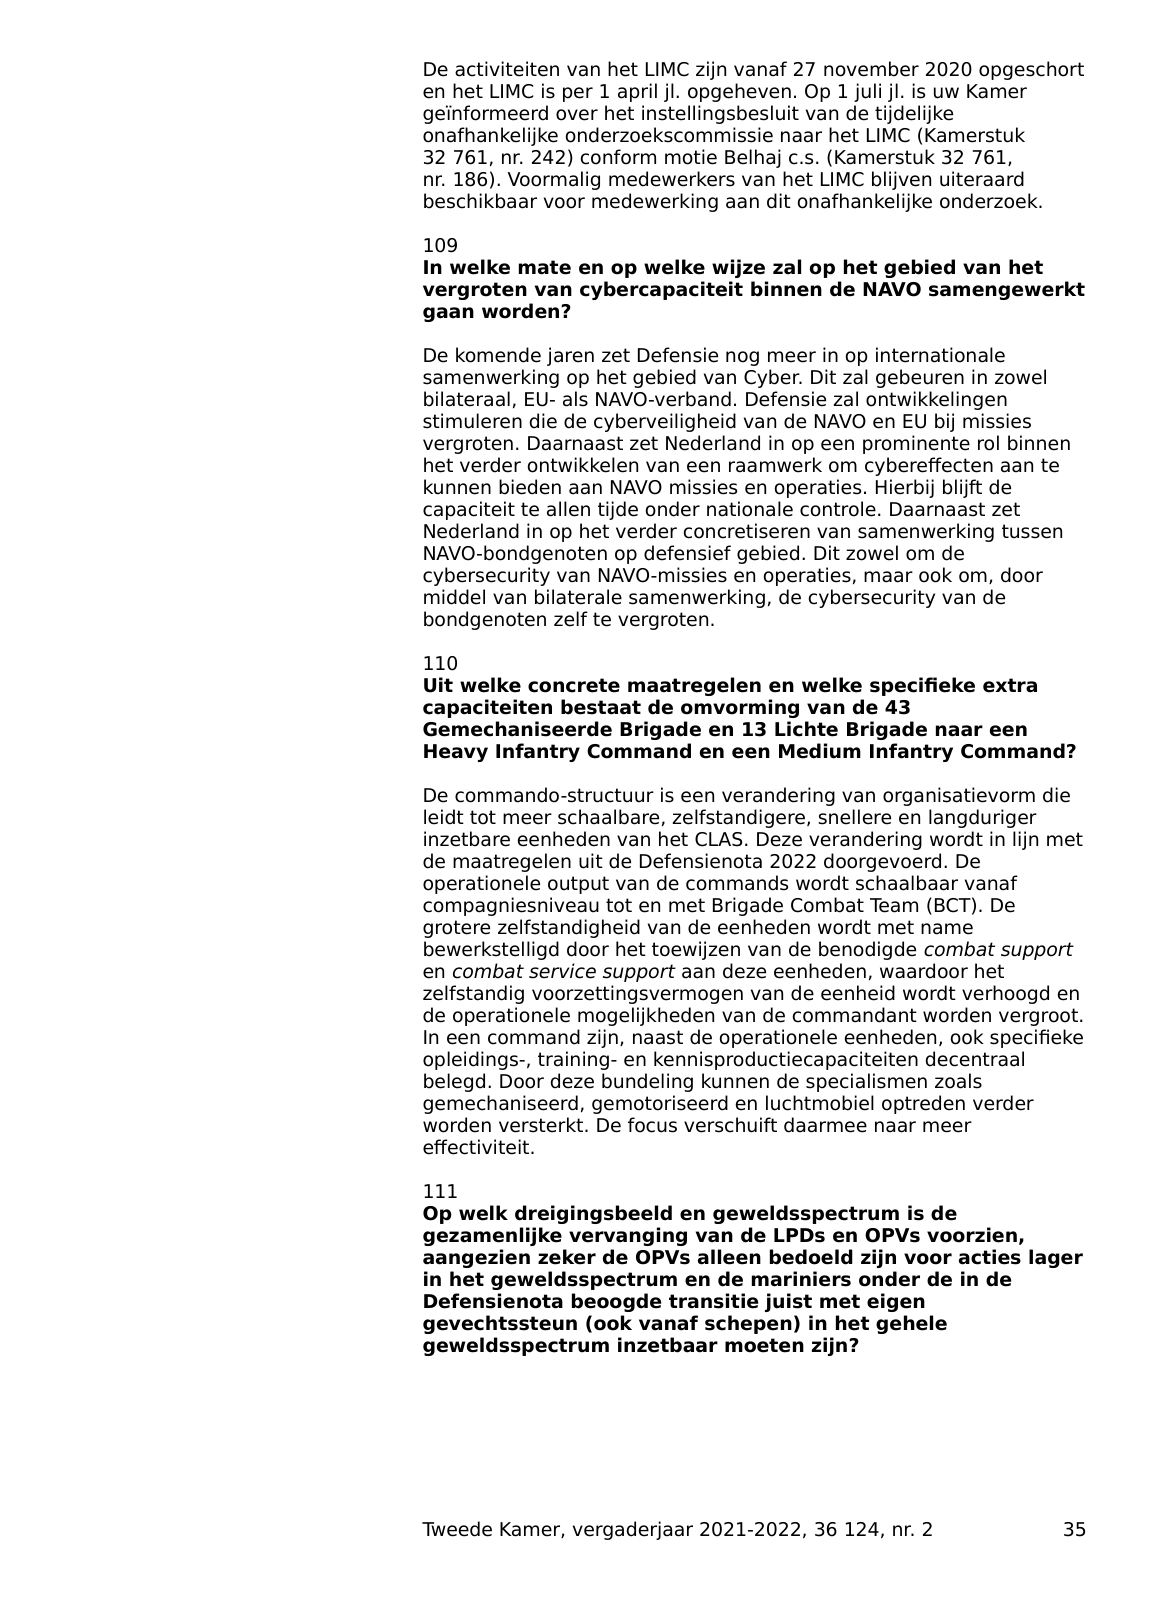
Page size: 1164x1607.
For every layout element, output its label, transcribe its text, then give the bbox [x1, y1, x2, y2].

text Op welk dreigingsbeeld en geweldsspectrum is de gezamenlijke vervanging van de LPDs en OPVs voorzien, aangezien zeker de OPVs alleen bedoeld zijn voor acties lager in het geweldsspectrum en de mariniers onder de in de Defensienota beoogde transitie juist met eigen gevechtssteun (ook vanaf schepen) in het gehele geweldsspectrum inzetbaar moeten zijn? [422, 1203, 1087, 1357]
text Uit welke concrete maatregelen en welke specifieke extra capaciteiten bestaat de omvorming van de 43 Gemechaniseerde Brigade en 13 Lichte Brigade naar een Heavy Infantry Command en een Medium Infantry Command? [422, 675, 1087, 763]
text De commando-structuur is een verandering van organisatievorm die leidt tot meer schaalbare, zelfstandigere, snellere en langduriger inzetbare eenheden van het CLAS. Deze verandering wordt in lijn met de maatregelen uit de Defensienota 2022 doorgevoerd. De operationele output van de commands wordt schaalbaar vanaf compagniesniveau tot en met Brigade Combat Team (BCT). De grotere zelfstandigheid van de eenheden wordt met name bewerkstelligd door het toewijzen van de benodigde combat support en combat service support aan deze eenheden, waardoor het zelfstandig voorzettingsvermogen van de eenheid wordt verhoogd en de operationele mogelijkheden van de commandant worden vergroot. In een command zijn, naast de operationele eenheden, ook specifieke opleidings-, training- en kennisproductiecapaciteiten decentraal belegd. Door deze bundeling kunnen de specialismen zoals gemechaniseerd, gemotoriseerd en luchtmobiel optreden verder worden versterkt. De focus verschuift daarmee naar meer effectiviteit. [422, 785, 1087, 1159]
text De komende jaren zet Defensie nog meer in op internationale samenwerking op het gebied van Cyber. Dit zal gebeuren in zowel bilateraal, EU- als NAVO-verband. Defensie zal ontwikkelingen stimuleren die de cyberveiligheid van de NAVO en EU bij missies vergroten. Daarnaast zet Nederland in op een prominente rol binnen het verder ontwikkelen van een raamwerk om cybereffecten aan te kunnen bieden aan NAVO missies en operaties. Hierbij blijft de capaciteit te allen tijde onder nationale controle. Daarnaast zet Nederland in op het verder concretiseren van samenwerking tussen NAVO-bondgenoten op defensief gebied. Dit zowel om de cybersecurity van NAVO-missies en operaties, maar ook om, door middel van bilaterale samenwerking, de cybersecurity van de bondgenoten zelf te vergroten. [422, 345, 1087, 631]
text 111 [422, 1181, 1087, 1203]
text De activiteiten van het LIMC zijn vanaf 27 november 2020 opgeschort en het LIMC is per 1 april jl. opgeheven. Op 1 juli jl. is uw Kamer geïnformeerd over het instellingsbesluit van de tijdelijke onafhankelijke onderzoekscommissie naar het LIMC (Kamerstuk 32 761, nr. 242) conform motie Belhaj c.s. (Kamerstuk 32 761, nr. 186). Voormalig medewerkers van het LIMC blijven uiteraard beschikbaar voor medewerking aan dit onafhankelijke onderzoek. [422, 59, 1087, 213]
text In welke mate en op welke wijze zal op het gebied van het vergroten van cybercapaciteit binnen de NAVO samengewerkt gaan worden? [422, 257, 1087, 323]
text 110 [422, 653, 1087, 675]
text 109 [422, 235, 1087, 257]
